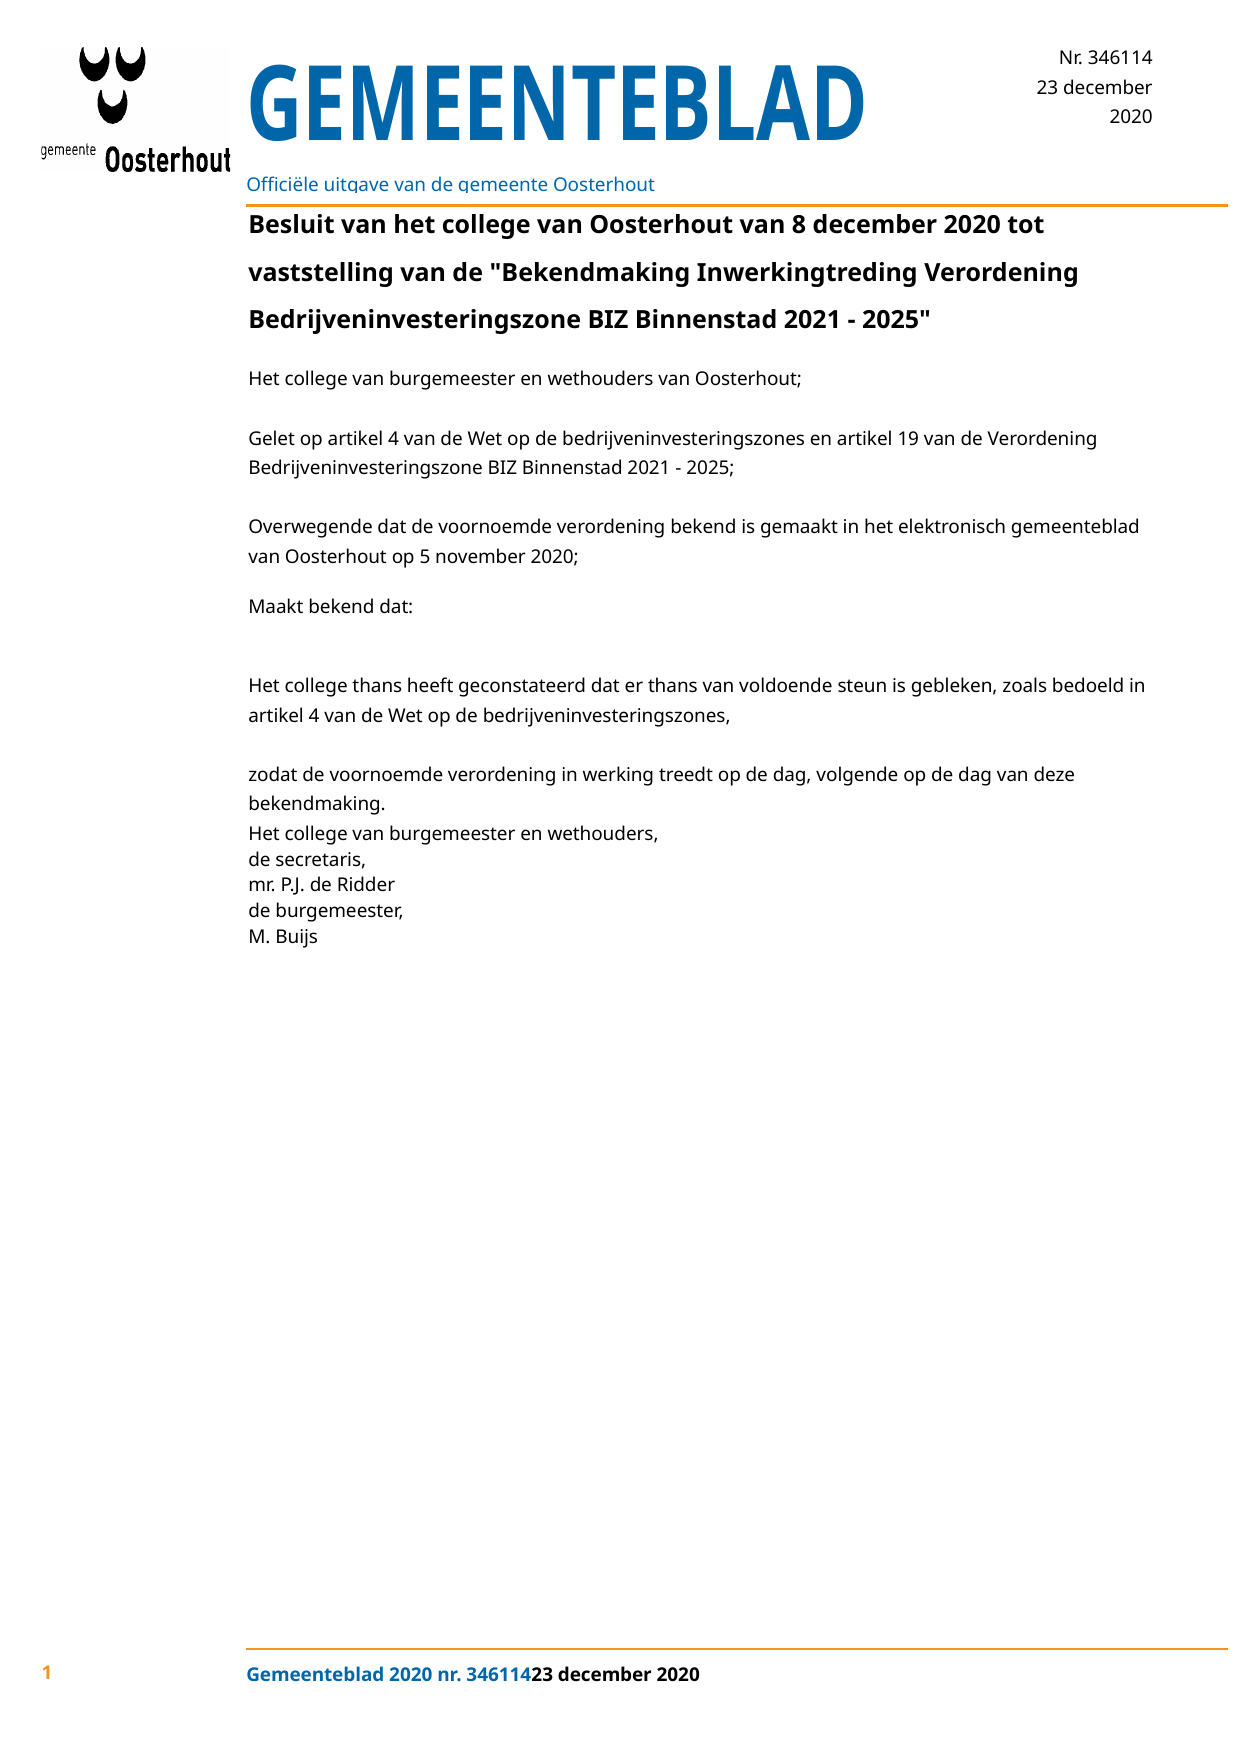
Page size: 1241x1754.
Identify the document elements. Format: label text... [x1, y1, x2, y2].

text Besluit van het college van Oosterhout van 8 december 2020 tot vaststelling van de "Bekendmaking Inwerkingtreding Verordening Bedrijveninvesteringszone BIZ Binnenstad 2021 - 2025" [248, 207, 1152, 336]
text Overwegende dat de voornoemde verordening bekend is gemaakt in het elektronisch gemeenteblad van Oosterhout op 5 november 2020; [248, 513, 1152, 569]
text mr. P.J. de Ridder [248, 872, 1152, 897]
text zodat de voornoemde verordening in werking treedt op de dag, volgende op de dag van deze bekendmaking. [248, 761, 1152, 816]
text Het college thans heeft geconstateerd dat er thans van voldoende steun is gebleken, zoals bedoeld in artikel 4 van de Wet op de bedrijveninvesteringszones, [248, 672, 1152, 727]
text de burgemeester, [248, 897, 1152, 923]
text Het college van burgemeester en wethouders van Oosterhout; [248, 366, 1152, 391]
text Het college van burgemeester en wethouders, [248, 820, 1152, 846]
text Gelet op artikel 4 van de Wet op de bedrijveninvesteringszones en artikel 19 van de Verordening Bedrijveninvesteringszone BIZ Binnenstad 2021 - 2025; [248, 425, 1152, 480]
picture [41, 47, 231, 172]
text M. Buijs [248, 923, 1152, 949]
text Maakt bekend dat: [248, 593, 1152, 619]
text de secretaris, [248, 846, 1152, 872]
